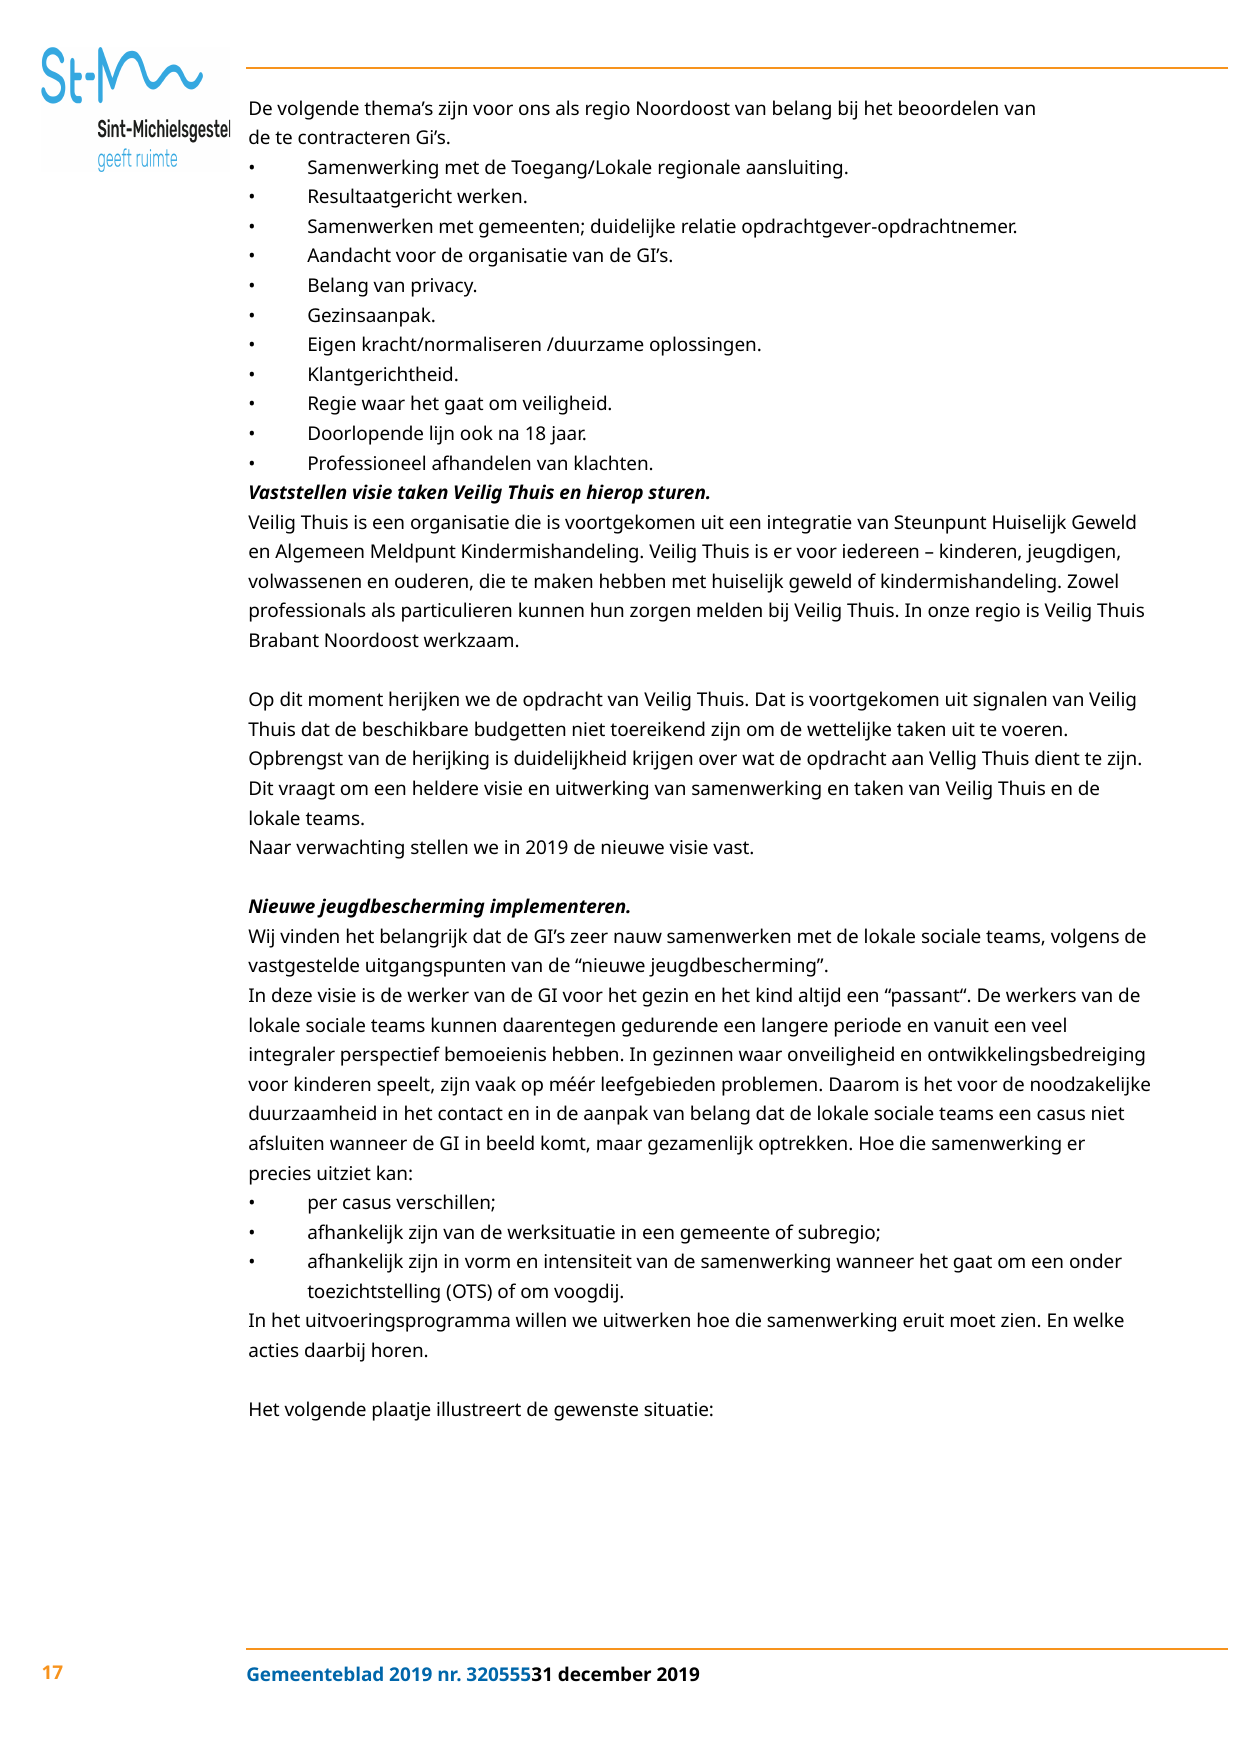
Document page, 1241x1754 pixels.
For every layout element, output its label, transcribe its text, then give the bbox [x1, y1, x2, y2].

text In deze visie is de werker van de GI voor het gezin en het kind altijd een “passant“. De werkers van de lokale sociale teams kunnen daarentegen gedurende een langere periode en vanuit een veel integraler perspectief bemoeienis hebben. In gezinnen waar onveiligheid en ontwikkelingsbedreiging voor kinderen speelt, zijn vaak op méér leefgebieden problemen. Daarom is het voor de noodzakelijke duurzaamheid in het contact en in de aanpak van belang dat de lokale sociale teams een casus niet afsluiten wanneer de GI in beeld komt, maar gezamenlijk optrekken. Hoe die samenwerking er precies uitziet kan: [248, 982, 1152, 1186]
list Gezinsaanpak. [248, 302, 1152, 328]
text Wij vinden het belangrijk dat de GI’s zeer nauw samenwerken met de lokale sociale teams, volgens de vastgestelde uitgangspunten van de “nieuwe jeugdbescherming”. [248, 923, 1152, 978]
text In het uitvoeringsprogramma willen we uitwerken hoe die samenwerking eruit moet zien. En welke acties daarbij horen. [248, 1308, 1152, 1363]
list Belang van privacy. [248, 272, 1152, 298]
picture [41, 47, 231, 172]
list Klantgerichtheid. [248, 361, 1152, 387]
text Vaststellen visie taken Veilig Thuis en hierop sturen. [248, 479, 1152, 505]
list Resultaatgericht werken. [248, 183, 1152, 209]
text Naar verwachting stellen we in 2019 de nieuwe visie vast. [248, 834, 1152, 860]
text Op dit moment herijken we de opdracht van Veilig Thuis. Dat is voortgekomen uit signalen van Veilig Thuis dat de beschikbare budgetten niet toereikend zijn om de wettelijke taken uit te voeren. Opbrengst van de herijking is duidelijkheid krijgen over wat de opdracht aan Vellig Thuis dient te zijn. Dit vraagt om een heldere visie en uitwerking van samenwerking en taken van Veilig Thuis en de lokale teams. [248, 686, 1152, 831]
list Regie waar het gaat om veiligheid. [248, 391, 1152, 416]
text de te contracteren Gi’s. [248, 124, 1152, 150]
text De volgende thema’s zijn voor ons als regio Noordoost van belang bij het beoordelen van [248, 95, 1152, 121]
list Samenwerking met de Toegang/Lokale regionale aansluiting. [248, 154, 1152, 180]
list Aandacht voor de organisatie van de GI’s. [248, 243, 1152, 268]
list Doorlopende lijn ook na 18 jaar. [248, 420, 1152, 446]
list afhankelijk zijn van de werksituatie in een gemeente of subregio; [248, 1219, 1152, 1245]
text Nieuwe jeugdbescherming implementeren. [248, 893, 1152, 919]
list per casus verschillen; [248, 1189, 1152, 1215]
text Het volgende plaatje illustreert de gewenste situatie: [248, 1396, 1152, 1422]
list Professioneel afhandelen van klachten. [248, 450, 1152, 476]
text Veilig Thuis is een organisatie die is voortgekomen uit een integratie van Steunpunt Huiselijk Geweld en Algemeen Meldpunt Kindermishandeling. Veilig Thuis is er voor iedereen – kinderen, jeugdigen, volwassenen en ouderen, die te maken hebben met huiselijk geweld of kindermishandeling. Zowel professionals als particulieren kunnen hun zorgen melden bij Veilig Thuis. In onze regio is Veilig Thuis Brabant Noordoost werkzaam. [248, 509, 1152, 653]
list Samenwerken met gemeenten; duidelijke relatie opdrachtgever-opdrachtnemer. [248, 213, 1152, 239]
list Eigen kracht/normaliseren /duurzame oplossingen. [248, 331, 1152, 357]
list afhankelijk zijn in vorm en intensiteit van de samenwerking wanneer het gaat om een onder toezichtstelling (OTS) of om voogdij. [248, 1248, 1152, 1304]
